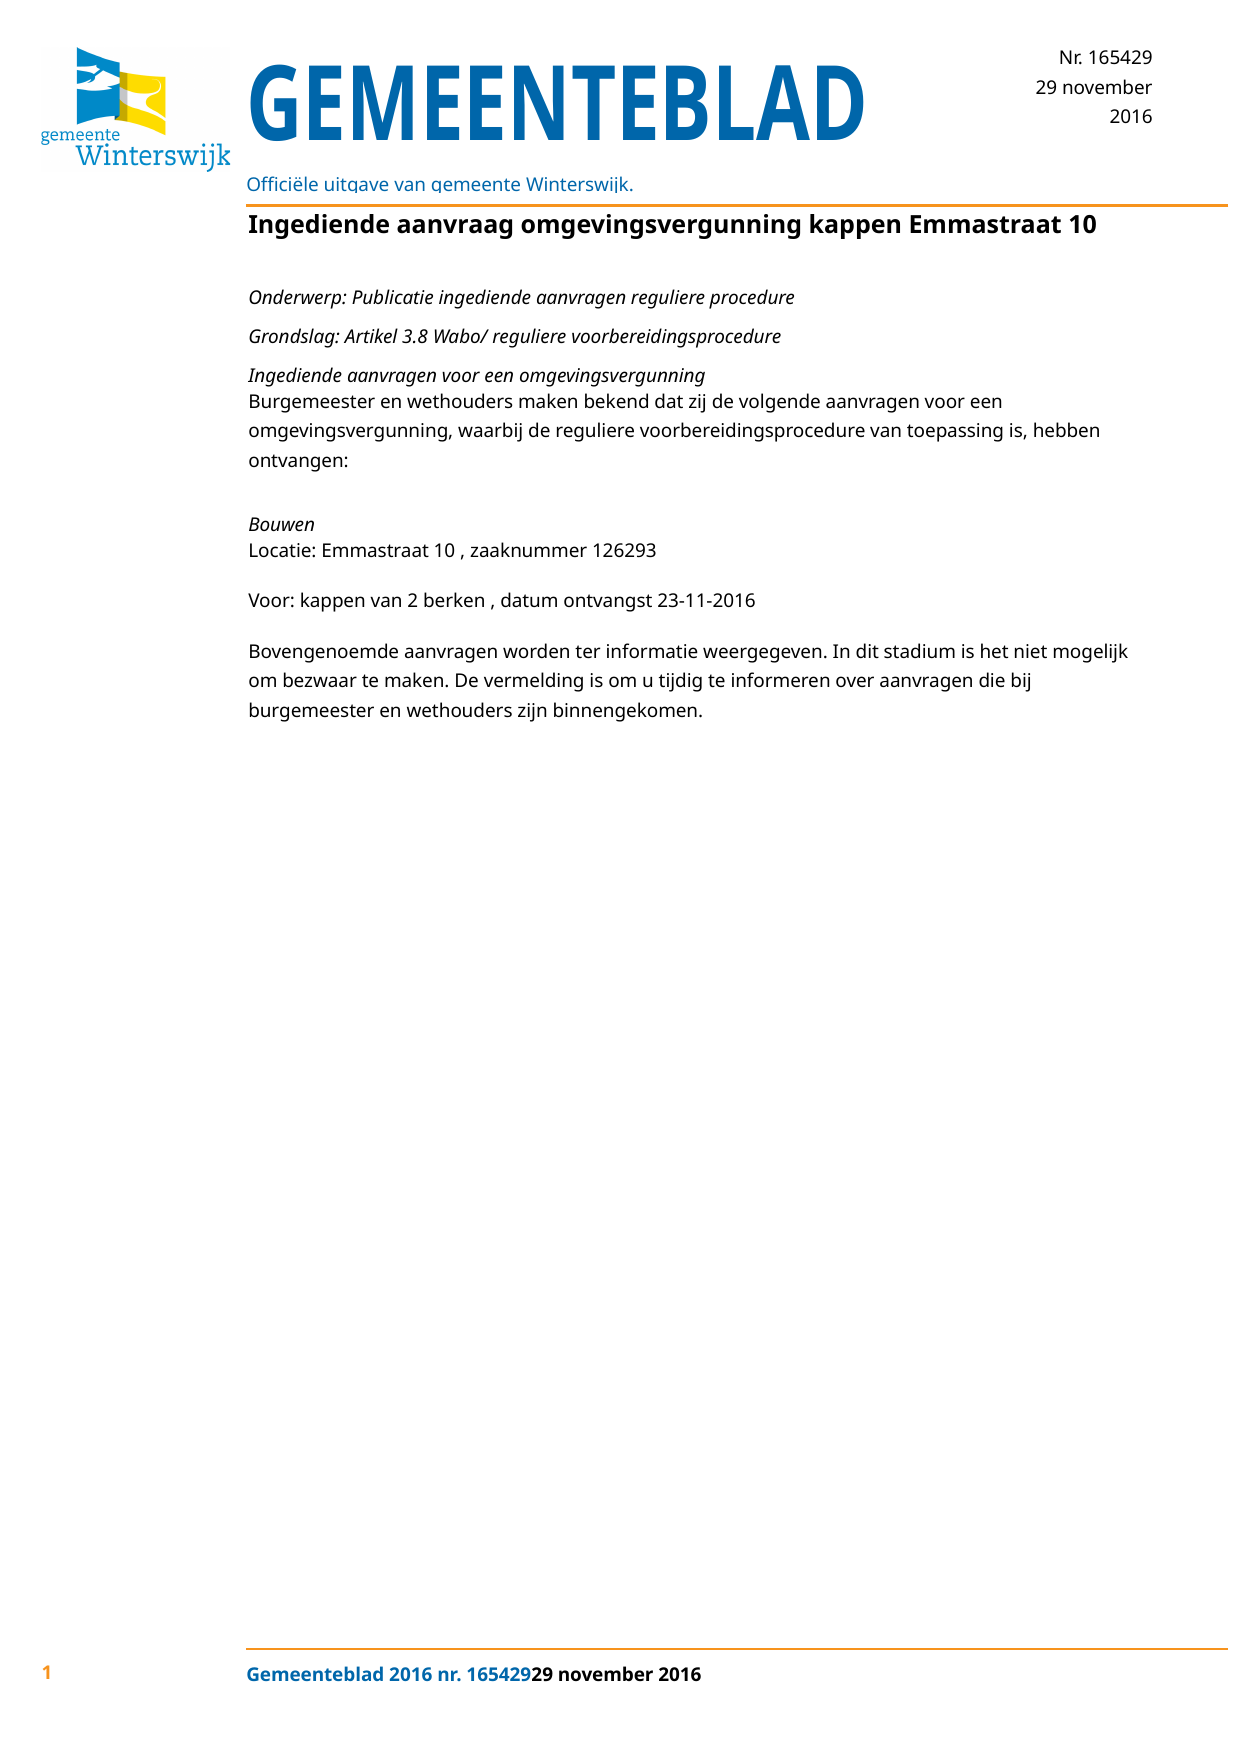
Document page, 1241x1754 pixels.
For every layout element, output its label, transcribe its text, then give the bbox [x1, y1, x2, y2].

text Burgemeester en wethouders maken bekend dat zij de volgende aanvragen voor een omgevingsvergunning, waarbij de reguliere voorbereidingsprocedure van toepassing is, hebben ontvangen: [248, 388, 1152, 473]
text Bovengenoemde aanvragen worden ter informatie weergegeven. In dit stadium is het niet mogelijk om bezwaar te maken. De vermelding is om u tijdig te informeren over aanvragen die bij burgemeester en wethouders zijn binnengekomen. [248, 638, 1152, 723]
text Grondslag: Artikel 3.8 Wabo/ reguliere voorbereidingsprocedure [248, 323, 1152, 349]
text Ingediende aanvraag omgevingsvergunning kappen Emmastraat 10 [248, 207, 1152, 241]
picture [41, 47, 231, 172]
text Ingediende aanvragen voor een omgevingsvergunning [248, 362, 1152, 388]
picture [225, 153, 231, 162]
text Bouwen [248, 511, 1152, 537]
text Locatie: Emmastraat 10 , zaaknummer 126293 [248, 537, 1152, 563]
text Voor: kappen van 2 berken , datum ontvangst 23-11-2016 [248, 587, 1152, 613]
text Onderwerp: Publicatie ingediende aanvragen reguliere procedure [248, 284, 1152, 309]
